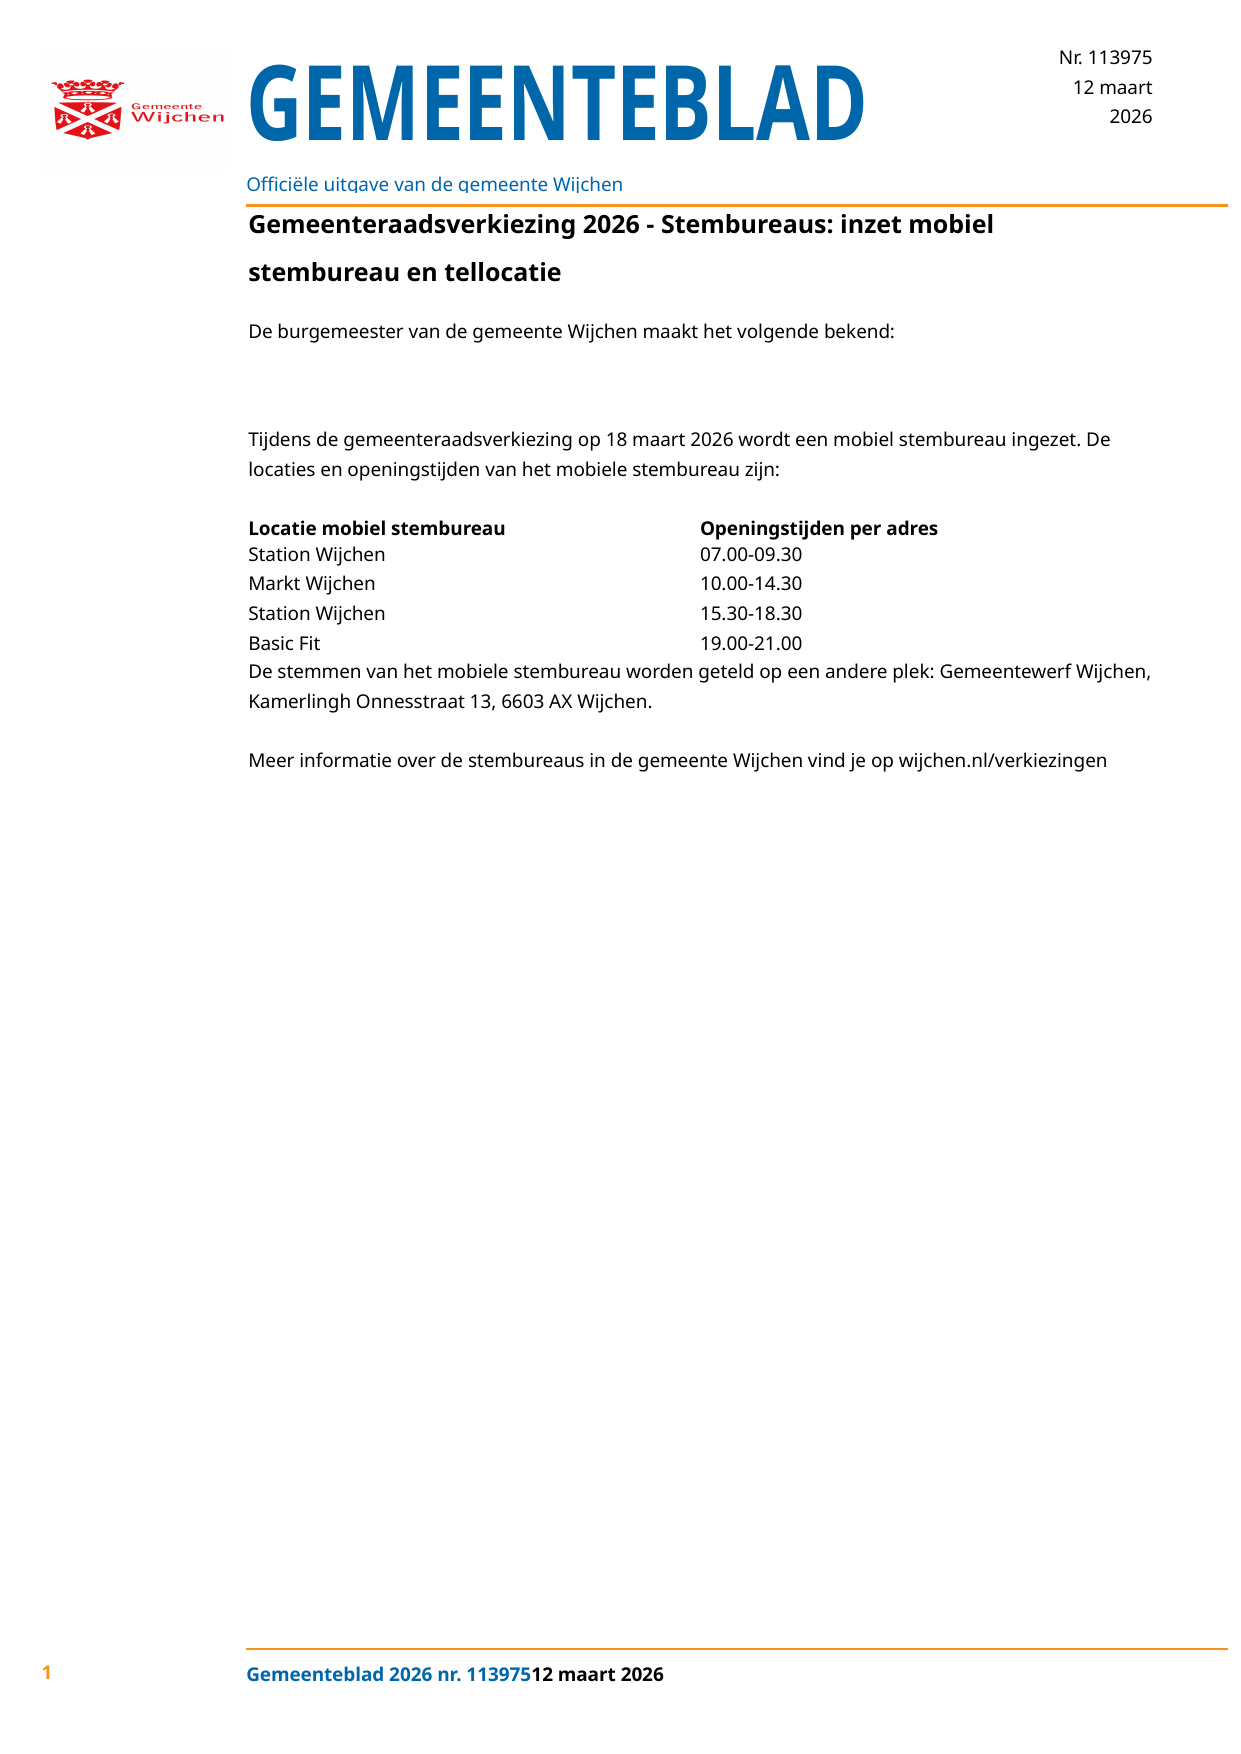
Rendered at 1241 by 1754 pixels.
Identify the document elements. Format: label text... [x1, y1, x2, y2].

table_header Openingstijden per adres [700, 515, 1152, 541]
picture [41, 47, 231, 172]
text De stemmen van het mobiele stembureau worden geteld op een andere plek: Gemeentewerf Wijchen, Kamerlingh Onnesstraat 13, 6603 AX Wijchen. [248, 659, 1152, 714]
text Tijdens de gemeenteraadsverkiezing op 18 maart 2026 wordt een mobiel stembureau ingezet. De locaties en openingstijden van het mobiele stembureau zijn: [248, 426, 1152, 482]
text Gemeenteraadsverkiezing 2026 - Stembureaus: inzet mobiel stembureau en tellocatie [248, 207, 1152, 288]
table_cell 07.00-09.30 10.00-14.30 15.30-18.30 19.00-21.00 [700, 541, 1152, 655]
text De burgemeester van de gemeente Wijchen maakt het volgende bekend: [248, 318, 1152, 344]
table_header Locatie mobiel stembureau [248, 515, 700, 541]
table_cell Station Wijchen Markt Wijchen Station Wijchen Basic Fit [248, 541, 700, 655]
text Meer informatie over de stembureaus in de gemeente Wijchen vind je op wijchen.nl/verkiezingen [248, 747, 1152, 773]
